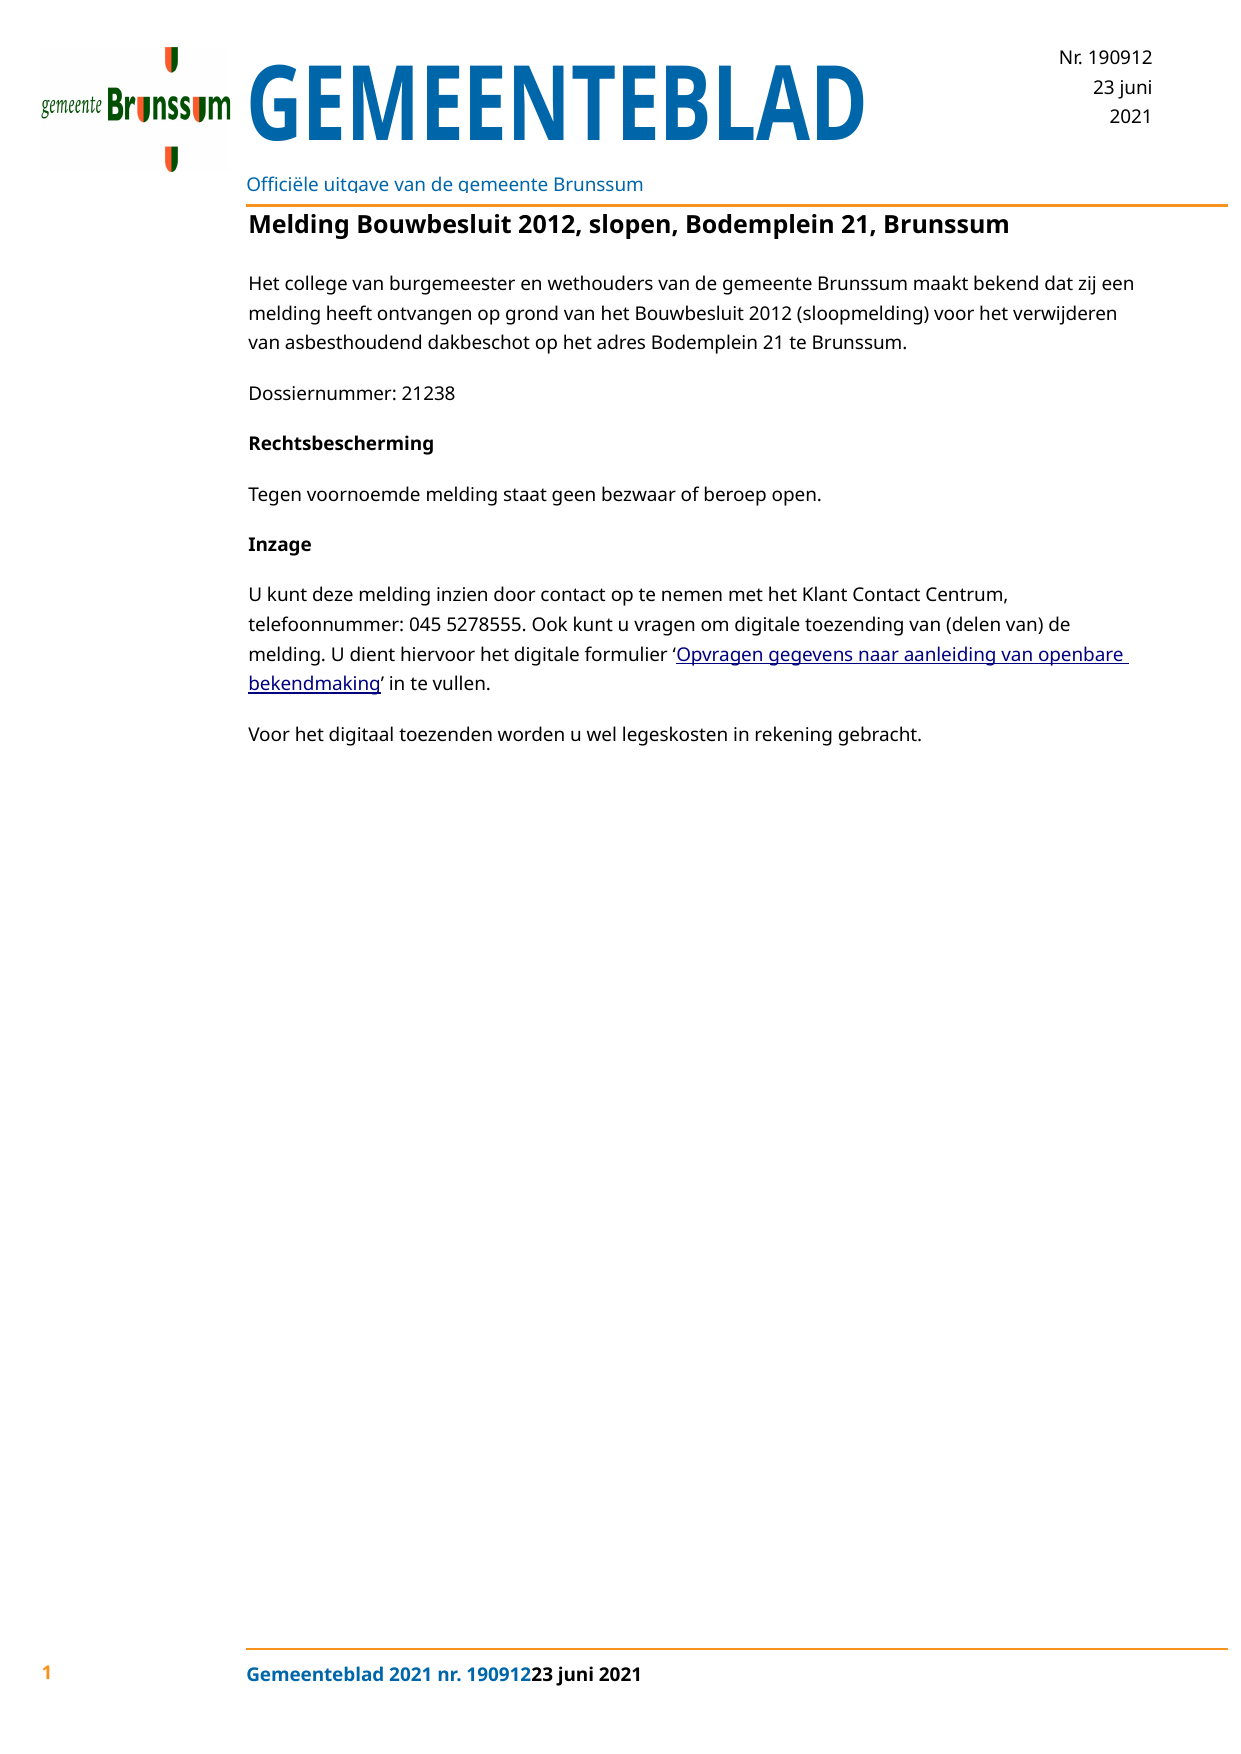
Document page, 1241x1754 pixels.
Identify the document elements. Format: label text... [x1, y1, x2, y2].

text Het college van burgemeester en wethouders van de gemeente Brunssum maakt bekend dat zij een melding heeft ontvangen op grond van het Bouwbesluit 2012 (sloopmelding) voor het verwijderen van asbesthoudend dakbeschot op het adres Bodemplein 21 te Brunssum. [248, 270, 1152, 355]
text Melding Bouwbesluit 2012, slopen, Bodemplein 21, Brunssum [248, 207, 1152, 241]
text Voor het digitaal toezenden worden u wel legeskosten in rekening gebracht. [248, 721, 1152, 746]
text U kunt deze melding inzien door contact op te nemen met het Klant Contact Centrum, telefoonnummer: 045 5278555. Ook kunt u vragen om digitale toezending van (delen van) de melding. U dient hiervoor het digitale formulier ‘Opvragen gegevens naar aanleiding van openbare bekendmaking’ in te vullen. [248, 582, 1152, 696]
text Tegen voornoemde melding staat geen bezwaar of beroep open. [248, 481, 1152, 506]
text Dossiernummer: 21238 [248, 380, 1152, 406]
picture [41, 47, 231, 172]
text Inzage [248, 531, 1152, 557]
text Rechtsbescherming [248, 430, 1152, 456]
